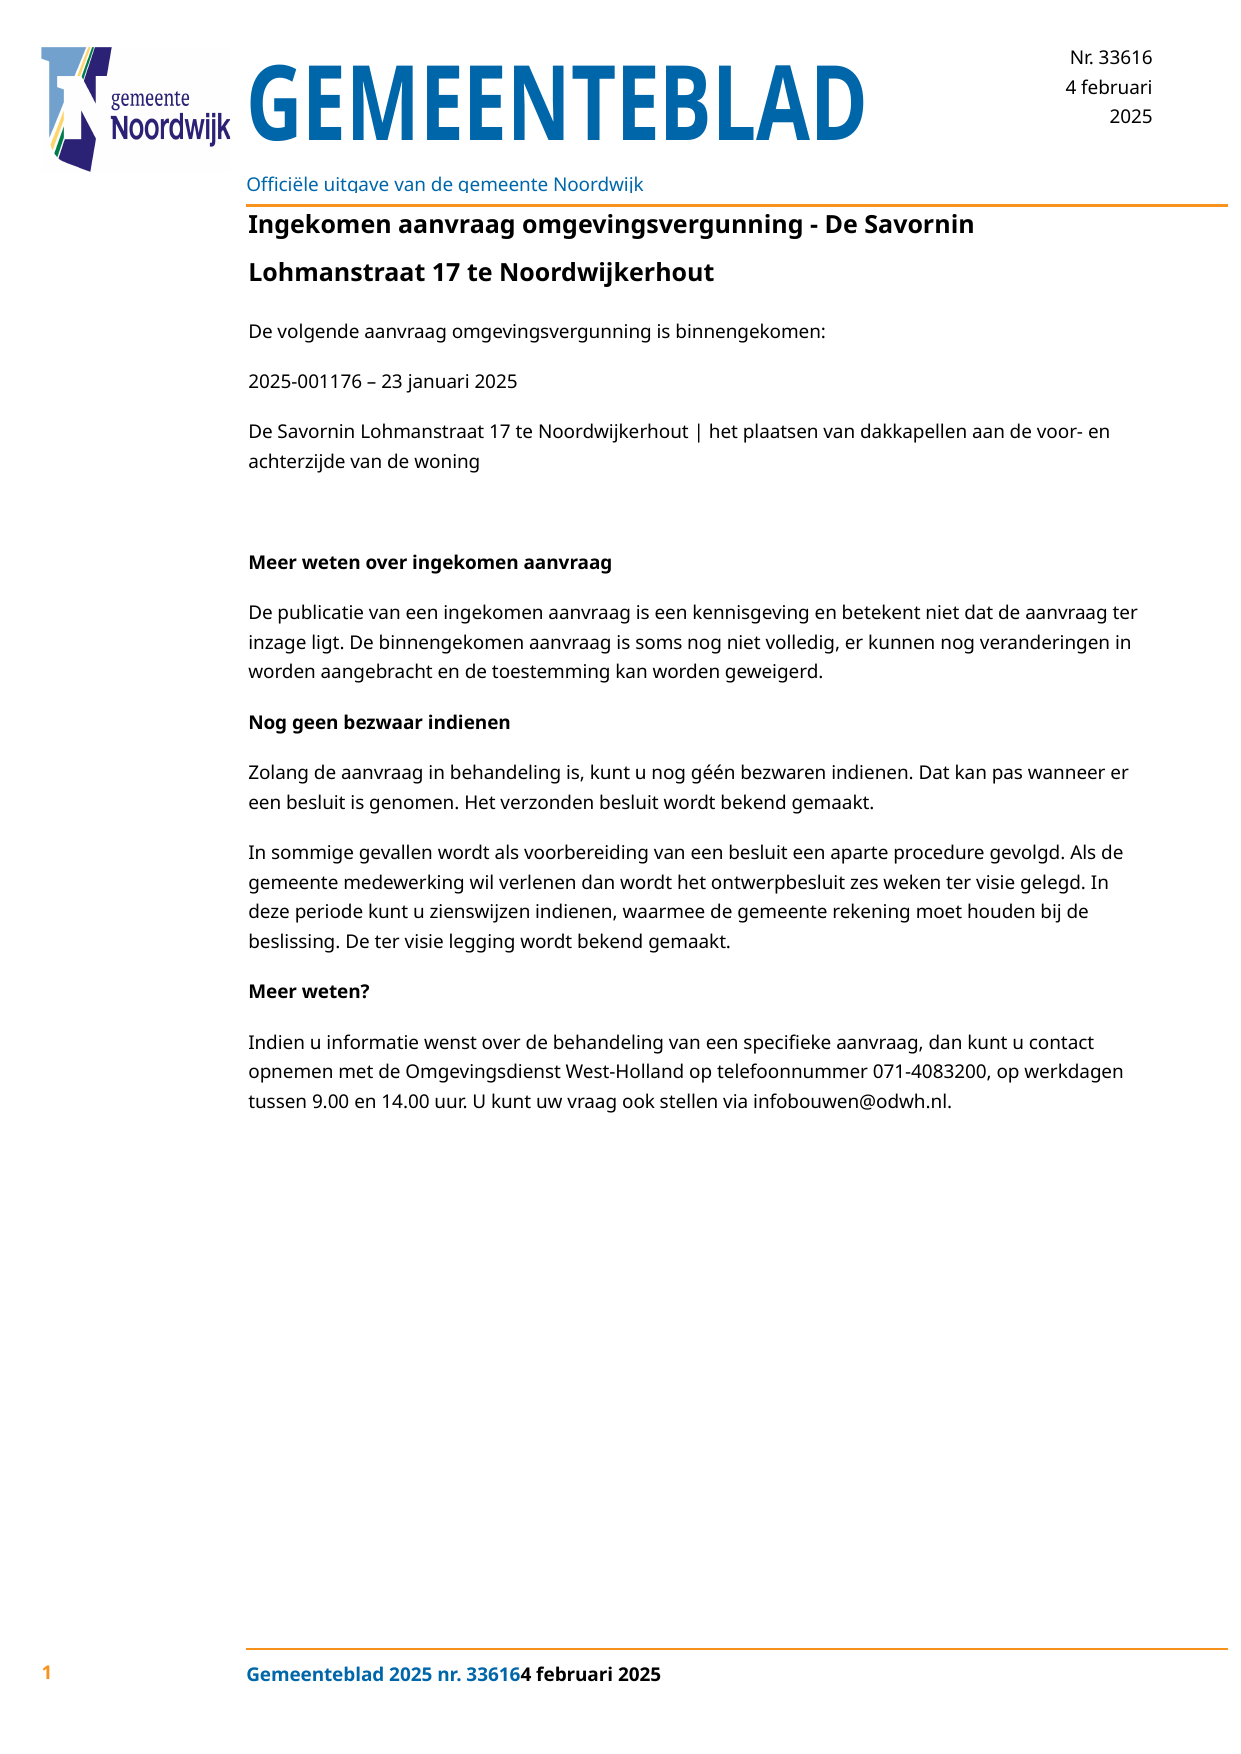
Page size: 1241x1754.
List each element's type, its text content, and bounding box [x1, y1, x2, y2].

text Meer weten over ingekomen aanvraag [248, 549, 1152, 575]
text 2025-001176 – 23 januari 2025 [248, 368, 1152, 394]
text In sommige gevallen wordt als voorbereiding van een besluit een aparte procedure gevolgd. Als de gemeente medewerking wil verlenen dan wordt het ontwerpbesluit zes weken ter visie gelegd. In deze periode kunt u zienswijzen indienen, waarmee de gemeente rekening moet houden bij de beslissing. De ter visie legging wordt bekend gemaakt. [248, 839, 1152, 954]
text De publicatie van een ingekomen aanvraag is een kennisgeving en betekent niet dat de aanvraag ter inzage ligt. De binnengekomen aanvraag is soms nog niet volledig, er kunnen nog veranderingen in worden aangebracht en de toestemming kan worden geweigerd. [248, 599, 1152, 684]
text Meer weten? [248, 979, 1152, 1004]
picture [41, 47, 231, 172]
text De volgende aanvraag omgevingsvergunning is binnengekomen: [248, 318, 1152, 344]
text Zolang de aanvraag in behandeling is, kunt u nog géén bezwaren indienen. Dat kan pas wanneer er een besluit is genomen. Het verzonden besluit wordt bekend gemaakt. [248, 759, 1152, 815]
text Ingekomen aanvraag omgevingsvergunning - De Savornin Lohmanstraat 17 te Noordwijkerhout [248, 207, 1152, 288]
text De Savornin Lohmanstraat 17 te Noordwijkerhout | het plaatsen van dakkapellen aan de voor- en achterzijde van de woning [248, 419, 1152, 474]
text Indien u informatie wenst over de behandeling van een specifieke aanvraag, dan kunt u contact opnemen met de Omgevingsdienst West-Holland op telefoonnummer 071-4083200, op werkdagen tussen 9.00 en 14.00 uur. U kunt uw vraag ook stellen via infobouwen@odwh.nl. [248, 1029, 1152, 1114]
text Nog geen bezwaar indienen [248, 709, 1152, 735]
